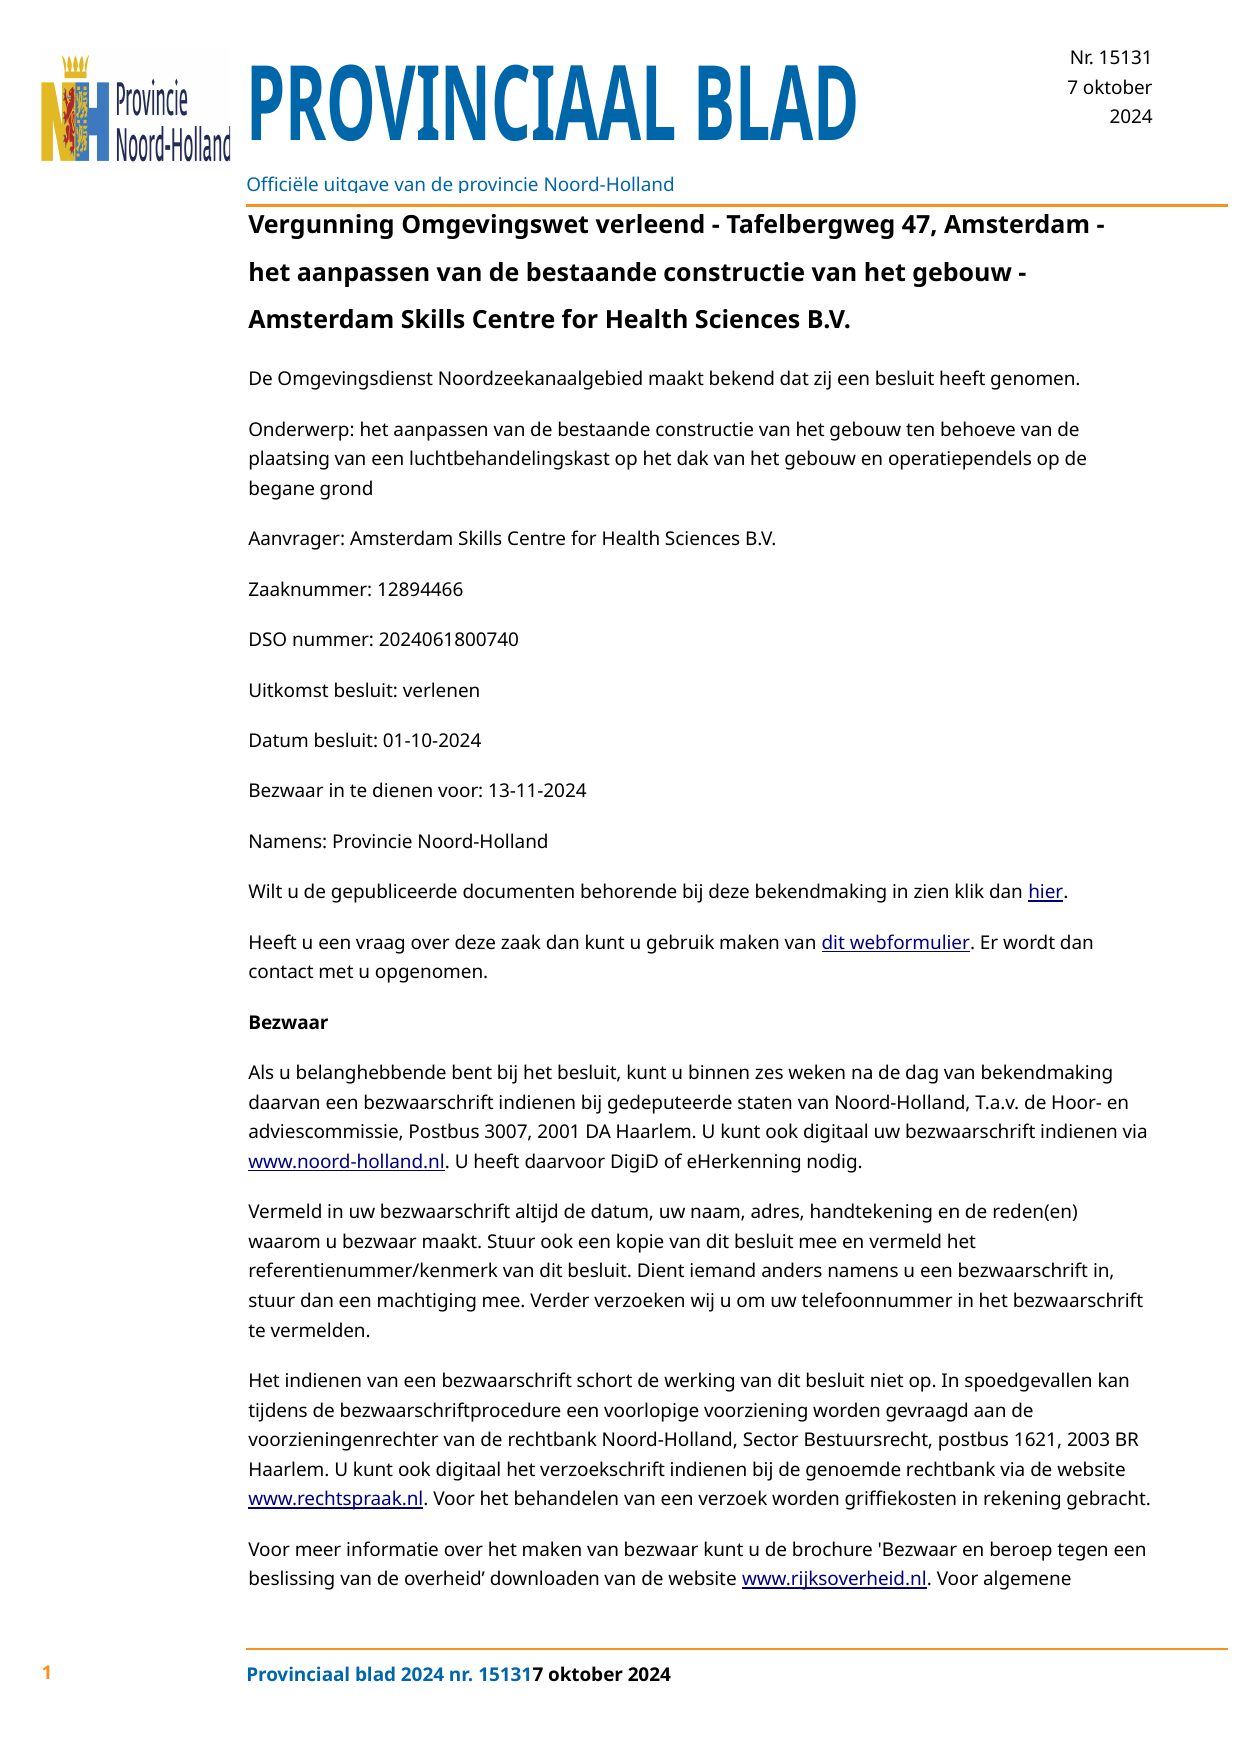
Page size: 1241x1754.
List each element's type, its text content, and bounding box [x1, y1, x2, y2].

text Bezwaar in te dienen voor: 13-11-2024 [248, 778, 1152, 803]
text Als u belanghebbende bent bij het besluit, kunt u binnen zes weken na de dag van bekendmaking daarvan een bezwaarschrift indienen bij gedeputeerde staten van Noord-Holland, T.a.v. de Hoor- en adviescommissie, Postbus 3007, 2001 DA Haarlem. U kunt ook digitaal uw bezwaarschrift indienen via www.noord-holland.nl. U heeft daarvoor DigiD of eHerkenning nodig. [248, 1059, 1152, 1174]
text Datum besluit: 01-10-2024 [248, 727, 1152, 753]
text Onderwerp: het aanpassen van de bestaande constructie van het gebouw ten behoeve van de plaatsing van een luchtbehandelingskast op het dak van het gebouw en operatiependels op de begane grond [248, 416, 1152, 501]
text Het indienen van een bezwaarschrift schort de werking van dit besluit niet op. In spoedgevallen kan tijdens de bezwaarschriftprocedure een voorlopige voorziening worden gevraagd aan de voorzieningenrechter van de rechtbank Noord-Holland, Sector Bestuursrecht, postbus 1621, 2003 BR Haarlem. U kunt ook digitaal het verzoekschrift indienen bij de genoemde rechtbank via de website www.rechtspraak.nl. Voor het behandelen van een verzoek worden griffiekosten in rekening gebracht. [248, 1367, 1152, 1511]
text Bezwaar [248, 1009, 1152, 1034]
text Heeft u een vraag over deze zaak dan kunt u gebruik maken van dit webformulier. Er wordt dan contact met u opgenomen. [248, 929, 1152, 984]
text Aanvrager: Amsterdam Skills Centre for Health Sciences B.V. [248, 526, 1152, 551]
text Vermeld in uw bezwaarschrift altijd de datum, uw naam, adres, handtekening en de reden(en) waarom u bezwaar maakt. Stuur ook een kopie van dit besluit mee en vermeld het referentienummer/kenmerk van dit besluit. Dient iemand anders namens u een bezwaarschrift in, stuur dan een machtiging mee. Verder verzoeken wij u om uw telefoonnummer in het bezwaarschrift te vermelden. [248, 1198, 1152, 1342]
text Voor meer informatie over het maken van bezwaar kunt u de brochure 'Bezwaar en beroep tegen een beslissing van de overheid’ downloaden van de website www.rijksoverheid.nl. Voor algemene [248, 1536, 1152, 1591]
text DSO nummer: 2024061800740 [248, 626, 1152, 652]
text Vergunning Omgevingswet verleend - Tafelbergweg 47, Amsterdam - het aanpassen van de bestaande constructie van het gebouw - Amsterdam Skills Centre for Health Sciences B.V. [248, 207, 1152, 336]
text Zaaknummer: 12894466 [248, 576, 1152, 602]
text De Omgevingsdienst Noordzeekanaalgebied maakt bekend dat zij een besluit heeft genomen. [248, 366, 1152, 391]
text Uitkomst besluit: verlenen [248, 677, 1152, 702]
picture [41, 47, 231, 172]
text Wilt u de gepubliceerde documenten behorende bij deze bekendmaking in zien klik dan hier. [248, 878, 1152, 904]
text Namens: Provincie Noord-Holland [248, 828, 1152, 854]
